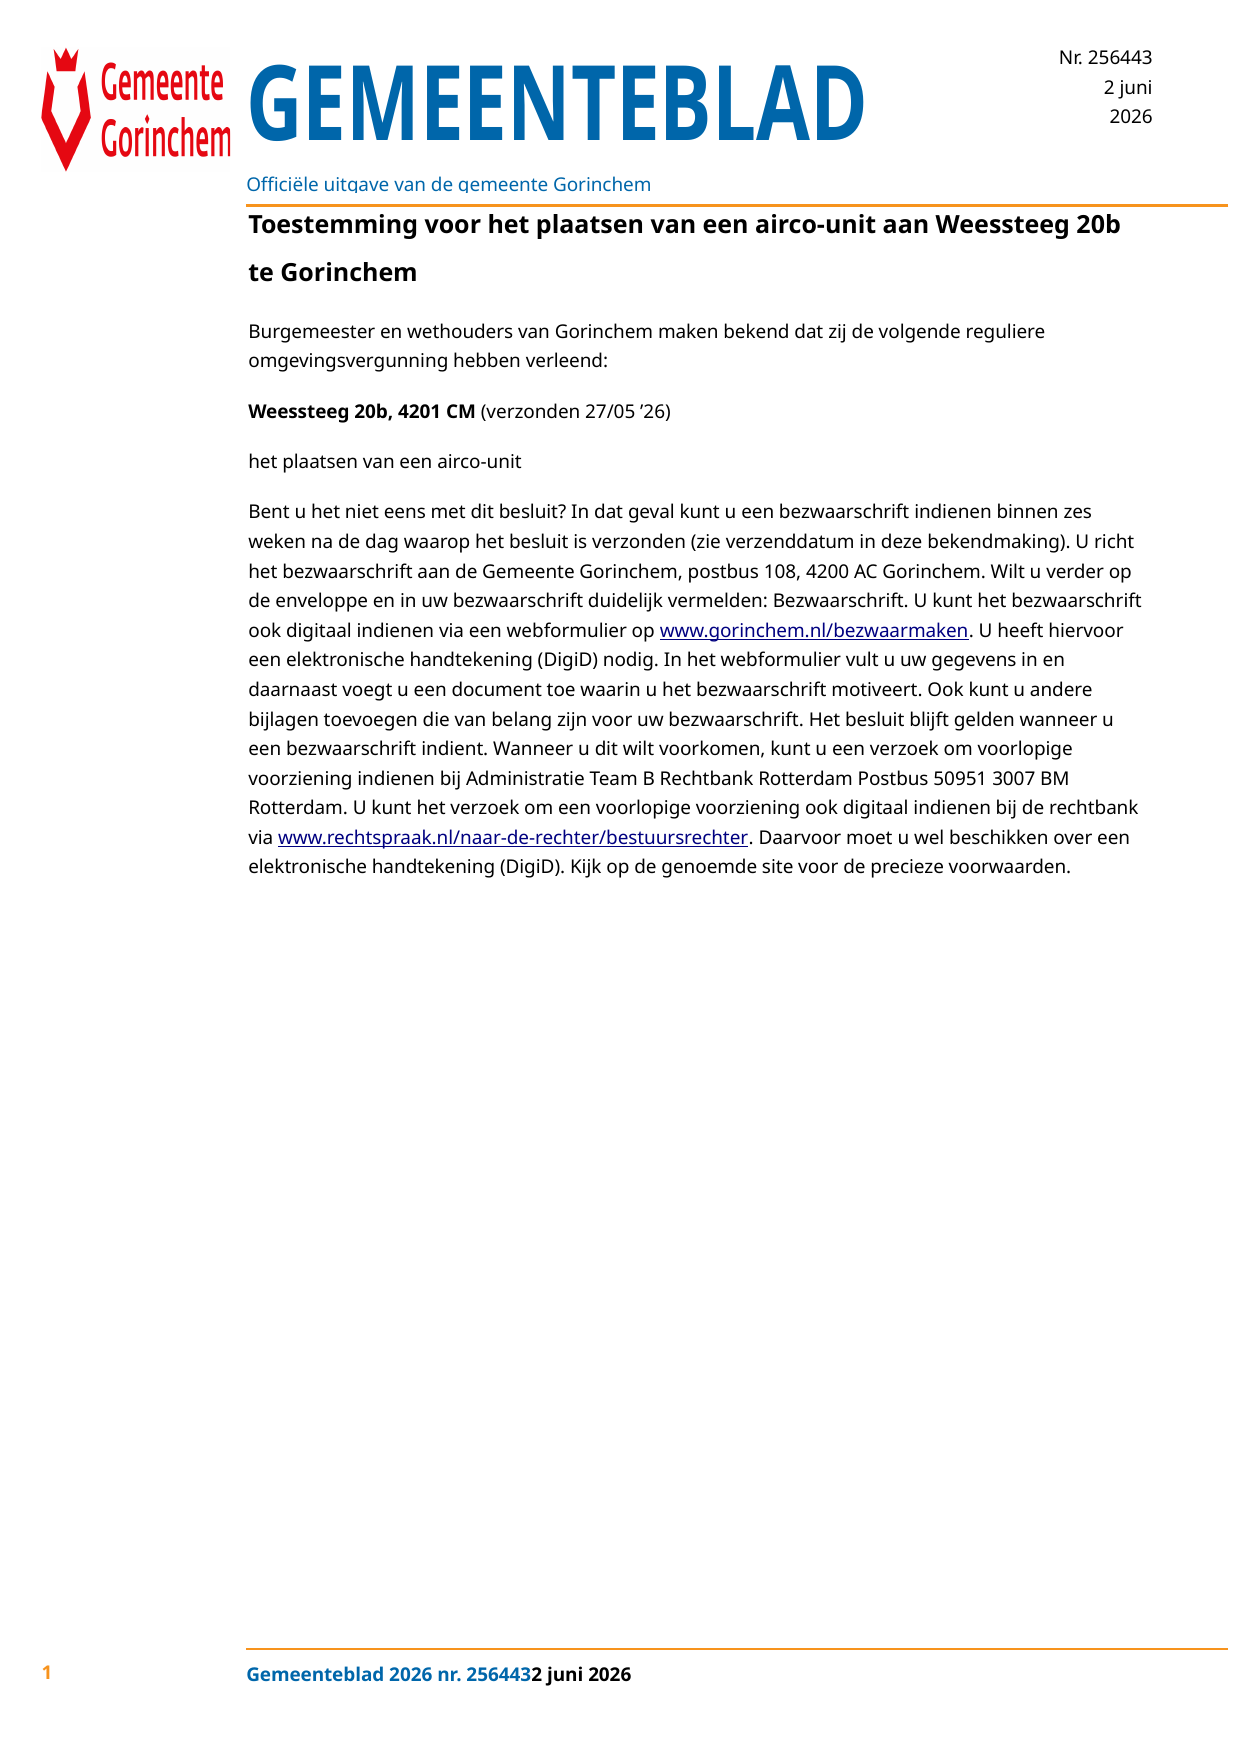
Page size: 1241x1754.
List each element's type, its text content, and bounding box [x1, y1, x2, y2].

text Bent u het niet eens met dit besluit? In dat geval kunt u een bezwaarschrift indienen binnen zes weken na de dag waarop het besluit is verzonden (zie verzenddatum in deze bekendmaking). U richt het bezwaarschrift aan de Gemeente Gorinchem, postbus 108, 4200 AC Gorinchem. Wilt u verder op de enveloppe en in uw bezwaarschrift duidelijk vermelden: Bezwaarschrift. U kunt het bezwaarschrift ook digitaal indienen via een webformulier op www.gorinchem.nl/bezwaarmaken. U heeft hiervoor een elektronische handtekening (DigiD) nodig. In het webformulier vult u uw gegevens in en daarnaast voegt u een document toe waarin u het bezwaarschrift motiveert. Ook kunt u andere bijlagen toevoegen die van belang zijn voor uw bezwaarschrift. Het besluit blijft gelden wanneer u een bezwaarschrift indient. Wanneer u dit wilt voorkomen, kunt u een verzoek om voorlopige voorziening indienen bij Administratie Team B Rechtbank Rotterdam Postbus 50951 3007 BM Rotterdam. U kunt het verzoek om een voorlopige voorziening ook digitaal indienen bij de rechtbank via www.rechtspraak.nl/naar-de-rechter/bestuursrechter. Daarvoor moet u wel beschikken over een elektronische handtekening (DigiD). Kijk op de genoemde site voor de precieze voorwaarden. [248, 499, 1152, 879]
text Weessteeg 20b, 4201 CM (verzonden 27/05 ’26) [248, 398, 1152, 424]
text Toestemming voor het plaatsen van een airco-unit aan Weessteeg 20b te Gorinchem [248, 207, 1152, 288]
text Burgemeester en wethouders van Gorinchem maken bekend dat zij de volgende reguliere omgevingsvergunning hebben verleend: [248, 318, 1152, 373]
picture [41, 47, 231, 172]
text het plaatsen van een airco-unit [248, 448, 1152, 474]
